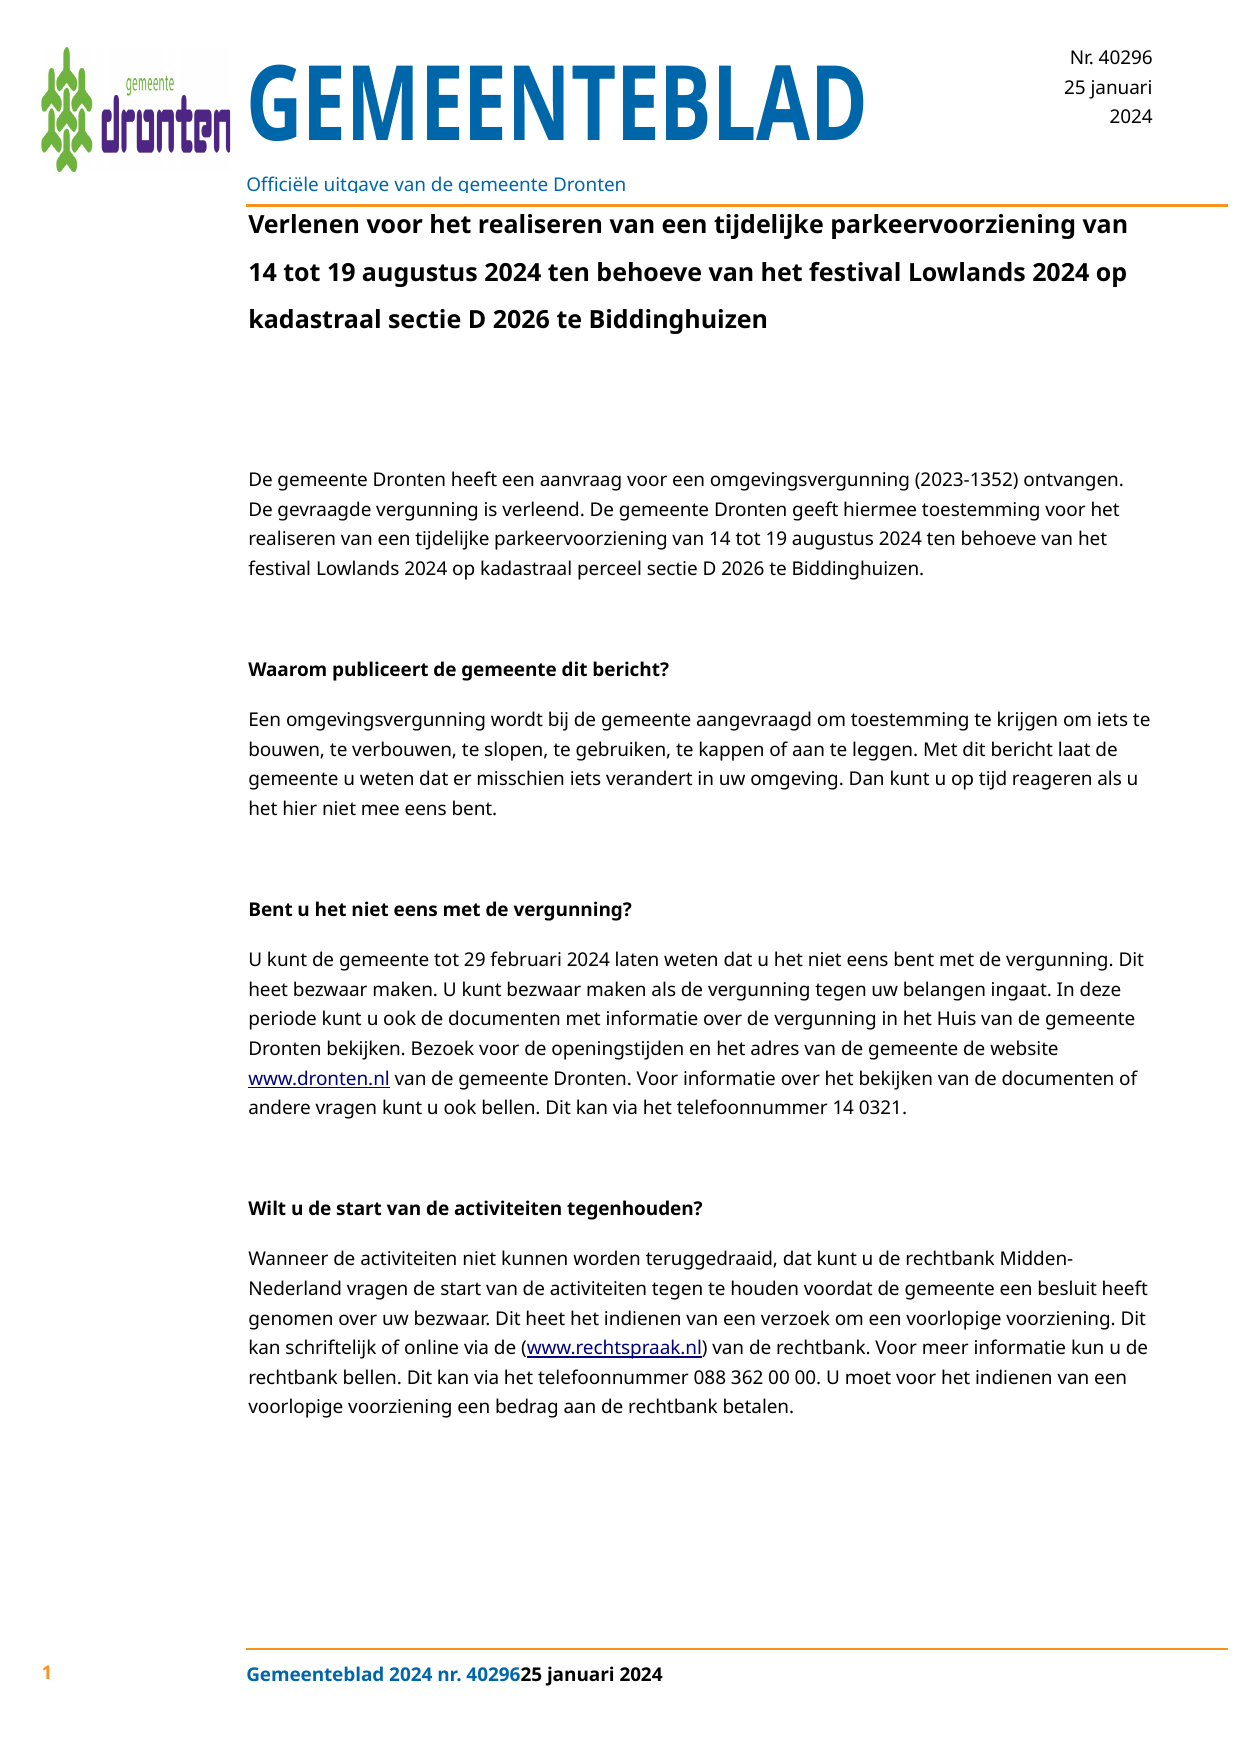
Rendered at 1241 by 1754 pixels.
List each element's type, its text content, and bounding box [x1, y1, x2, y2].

text Verlenen voor het realiseren van een tijdelijke parkeervoorziening van 14 tot 19 augustus 2024 ten behoeve van het festival Lowlands 2024 op kadastraal sectie D 2026 te Biddinghuizen [248, 207, 1152, 336]
text Bent u het niet eens met de vergunning? [248, 896, 1152, 922]
text De gemeente Dronten heeft een aanvraag voor een omgevingsvergunning (2023-1352) ontvangen. De gevraagde vergunning is verleend. De gemeente Dronten geeft hiermee toestemming voor het realiseren van een tijdelijke parkeervoorziening van 14 tot 19 augustus 2024 ten behoeve van het festival Lowlands 2024 op kadastraal perceel sectie D 2026 te Biddinghuizen. [248, 466, 1152, 581]
text U kunt de gemeente tot 29 februari 2024 laten weten dat u het niet eens bent met de vergunning. Dit heet bezwaar maken. U kunt bezwaar maken als de vergunning tegen uw belangen ingaat. In deze periode kunt u ook de documenten met informatie over de vergunning in het Huis van de gemeente Dronten bekijken. Bezoek voor de openingstijden en het adres van de gemeente de website www.dronten.nl van de gemeente Dronten. Voor informatie over het bekijken van de documenten of andere vragen kunt u ook bellen. Dit kan via het telefoonnummer 14 0321. [248, 946, 1152, 1120]
text Een omgevingsvergunning wordt bij de gemeente aangevraagd om toestemming te krijgen om iets te bouwen, te verbouwen, te slopen, te gebruiken, te kappen of aan te leggen. Met dit bericht laat de gemeente u weten dat er misschien iets verandert in uw omgeving. Dan kunt u op tijd reageren als u het hier niet mee eens bent. [248, 706, 1152, 821]
text Waarom publiceert de gemeente dit bericht? [248, 656, 1152, 682]
text Wilt u de start van de activiteiten tegenhouden? [248, 1195, 1152, 1221]
text Wanneer de activiteiten niet kunnen worden teruggedraaid, dat kunt u de rechtbank Midden-Nederland vragen de start van de activiteiten tegen te houden voordat de gemeente een besluit heeft genomen over uw bezwaar. Dit heet het indienen van een verzoek om een voorlopige voorziening. Dit kan schriftelijk of online via de (www.rechtspraak.nl) van de rechtbank. Voor meer informatie kun u de rechtbank bellen. Dit kan via het telefoonnummer 088 362 00 00. U moet voor het indienen van een voorlopige voorziening een bedrag aan de rechtbank betalen. [248, 1246, 1152, 1419]
picture [41, 47, 231, 172]
